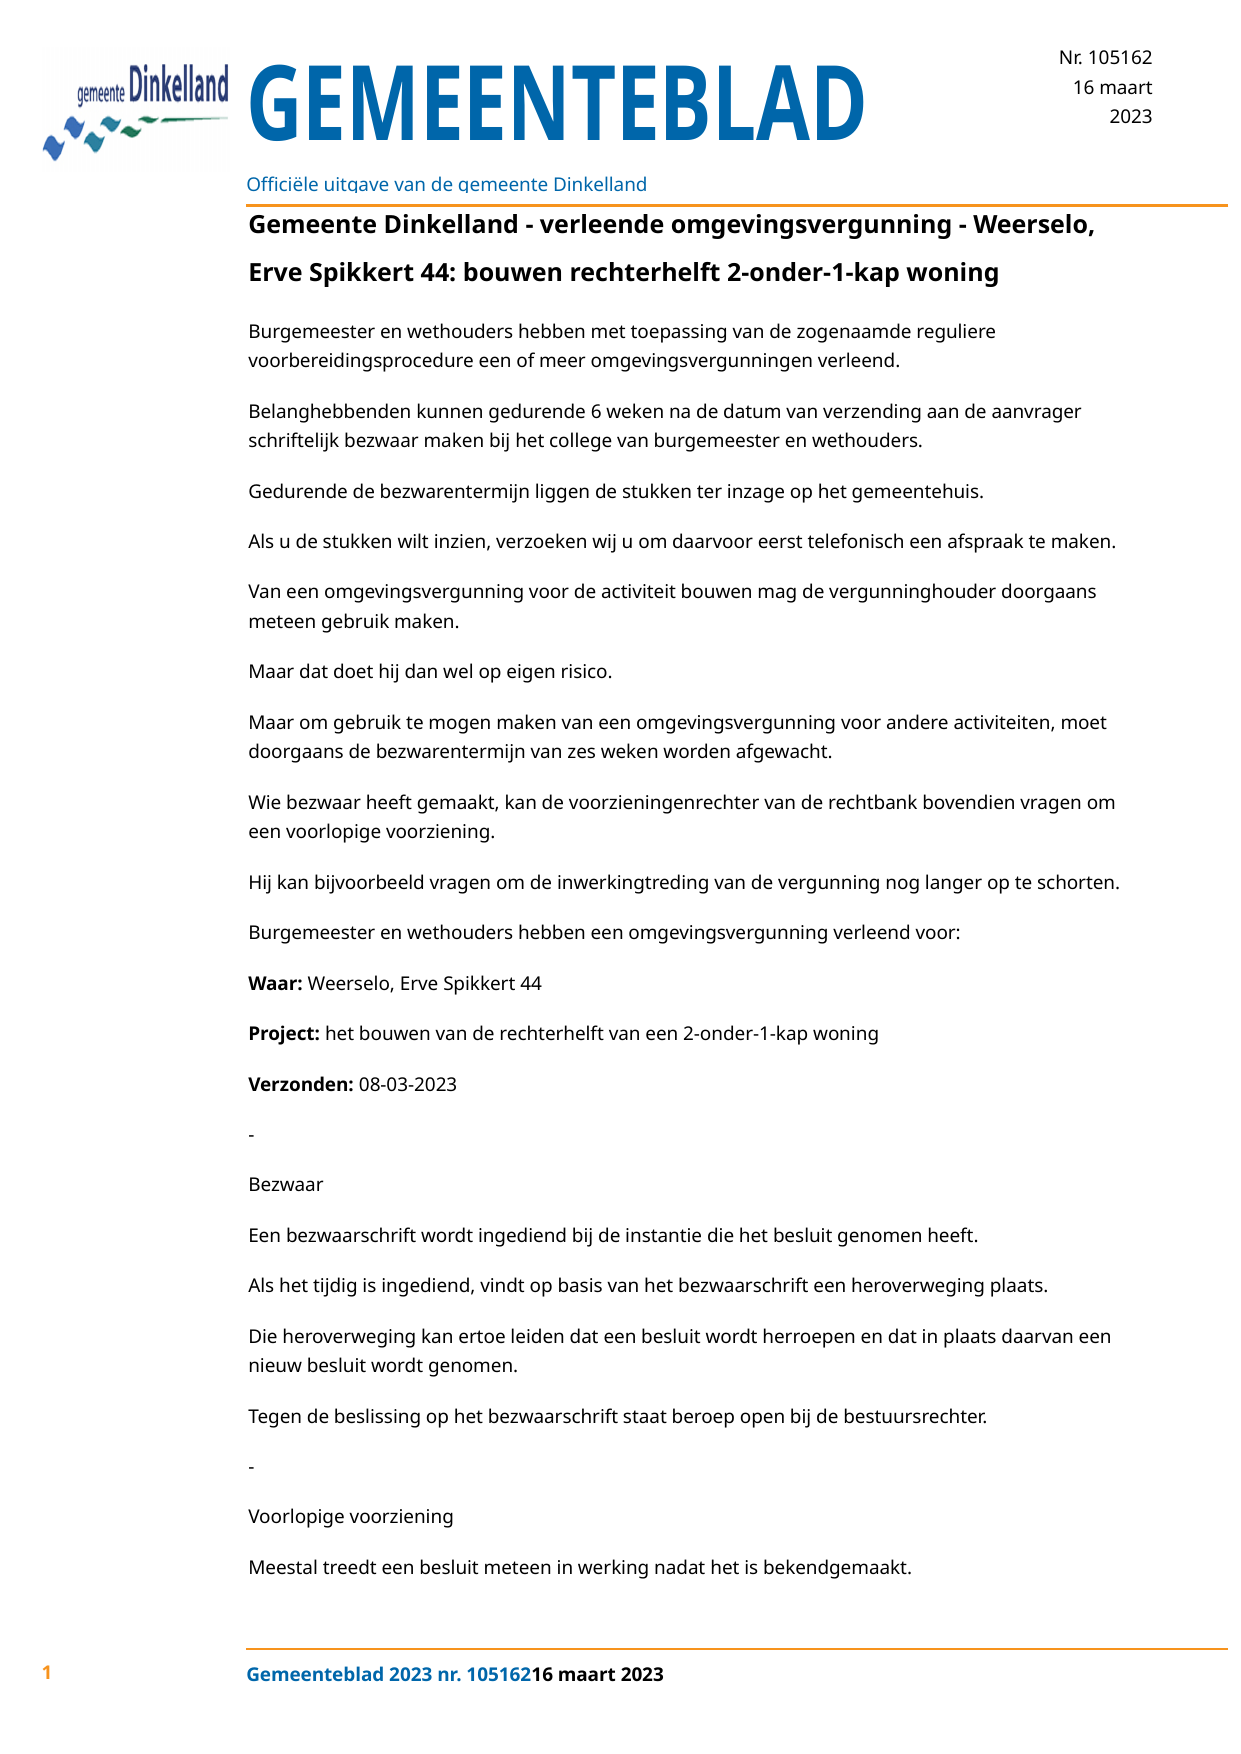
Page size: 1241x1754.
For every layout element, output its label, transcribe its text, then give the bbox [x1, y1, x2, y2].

text Meestal treedt een besluit meteen in werking nadat het is bekendgemaakt. [248, 1554, 1152, 1580]
text Als het tijdig is ingediend, vindt op basis van het bezwaarschrift een heroverweging plaats. [248, 1272, 1152, 1298]
text Burgemeester en wethouders hebben een omgevingsvergunning verleend voor: [248, 919, 1152, 945]
text - [248, 1121, 1152, 1147]
text Als u de stukken wilt inzien, verzoeken wij u om daarvoor eerst telefonisch een afspraak te maken. [248, 528, 1152, 554]
text - [248, 1453, 1152, 1479]
text Wie bezwaar heeft gemaakt, kan de voorzieningenrechter van de rechtbank bovendien vragen om een voorlopige voorziening. [248, 789, 1152, 844]
text Maar dat doet hij dan wel op eigen risico. [248, 659, 1152, 684]
text Maar om gebruik te mogen maken van een omgevingsvergunning voor andere activiteiten, moet doorgaans de bezwarentermijn van zes weken worden afgewacht. [248, 709, 1152, 764]
text Verzonden: 08-03-2023 [248, 1071, 1152, 1097]
text Project: het bouwen van de rechterhelft van een 2-onder-1-kap woning [248, 1020, 1152, 1046]
text Voorlopige voorziening [248, 1504, 1152, 1529]
text Gedurende de bezwarentermijn liggen de stukken ter inzage op het gemeentehuis. [248, 478, 1152, 504]
text Die heroverweging kan ertoe leiden dat een besluit wordt herroepen en dat in plaats daarvan een nieuw besluit wordt genomen. [248, 1323, 1152, 1378]
text Hij kan bijvoorbeeld vragen om de inwerkingtreding van de vergunning nog langer op te schorten. [248, 869, 1152, 895]
text Burgemeester en wethouders hebben met toepassing van de zogenaamde reguliere voorbereidingsprocedure een of meer omgevingsvergunningen verleend. [248, 318, 1152, 373]
text Van een omgevingsvergunning voor de activiteit bouwen mag de vergunninghouder doorgaans meteen gebruik maken. [248, 579, 1152, 634]
text Bezwaar [248, 1172, 1152, 1197]
text Belanghebbenden kunnen gedurende 6 weken na de datum van verzending aan de aanvrager schriftelijk bezwaar maken bij het college van burgemeester en wethouders. [248, 398, 1152, 453]
text Tegen de beslissing op het bezwaarschrift staat beroep open bij de bestuursrechter. [248, 1403, 1152, 1429]
text Waar: Weerselo, Erve Spikkert 44 [248, 970, 1152, 996]
text Een bezwaarschrift wordt ingediend bij de instantie die het besluit genomen heeft. [248, 1222, 1152, 1248]
text Gemeente Dinkelland - verleende omgevingsvergunning - Weerselo, Erve Spikkert 44: bouwen rechterhelft 2-onder-1-kap woning [248, 207, 1152, 288]
picture [41, 47, 231, 172]
